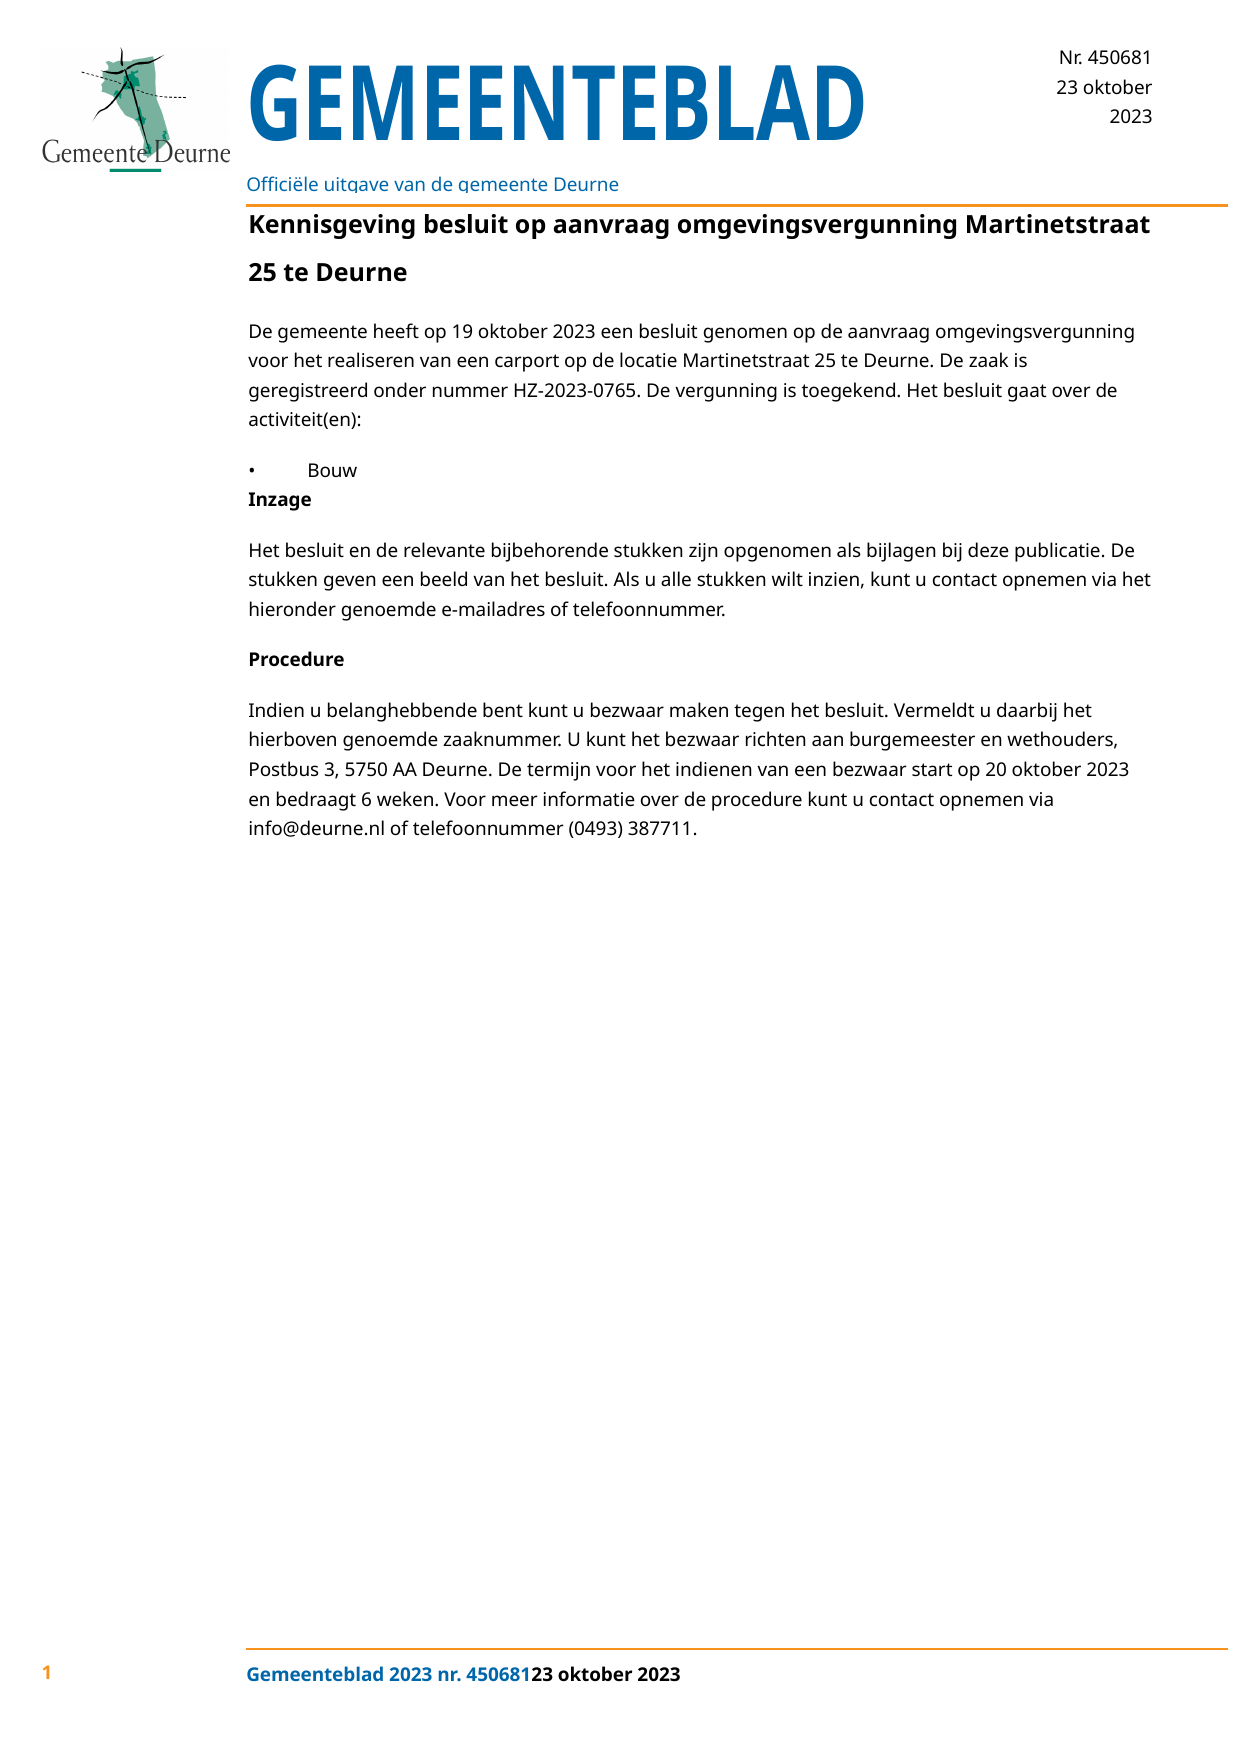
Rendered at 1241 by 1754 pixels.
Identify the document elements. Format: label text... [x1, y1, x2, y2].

text Kennisgeving besluit op aanvraag omgevingsvergunning Martinetstraat 25 te Deurne [248, 207, 1152, 288]
text Inzage [248, 487, 1152, 512]
picture [41, 47, 231, 172]
text Het besluit en de relevante bijbehorende stukken zijn opgenomen als bijlagen bij deze publicatie. De stukken geven een beeld van het besluit. Als u alle stukken wilt inzien, kunt u contact opnemen via het hieronder genoemde e-mailadres of telefoonnummer. [248, 537, 1152, 622]
text Procedure [248, 647, 1152, 672]
text De gemeente heeft op 19 oktober 2023 een besluit genomen op de aanvraag omgevingsvergunning voor het realiseren van een carport op de locatie Martinetstraat 25 te Deurne. De zaak is geregistreerd onder nummer HZ-2023-0765. De vergunning is toegekend. Het besluit gaat over de activiteit(en): [248, 318, 1152, 432]
list Bouw [248, 457, 1152, 483]
text Indien u belanghebbende bent kunt u bezwaar maken tegen het besluit. Vermeldt u daarbij het hierboven genoemde zaaknummer. U kunt het bezwaar richten aan burgemeester en wethouders, Postbus 3, 5750 AA Deurne. De termijn voor het indienen van een bezwaar start op 20 oktober 2023 en bedraagt 6 weken. Voor meer informatie over de procedure kunt u contact opnemen via info@deurne.nl of telefoonnummer (0493) 387711. [248, 697, 1152, 841]
